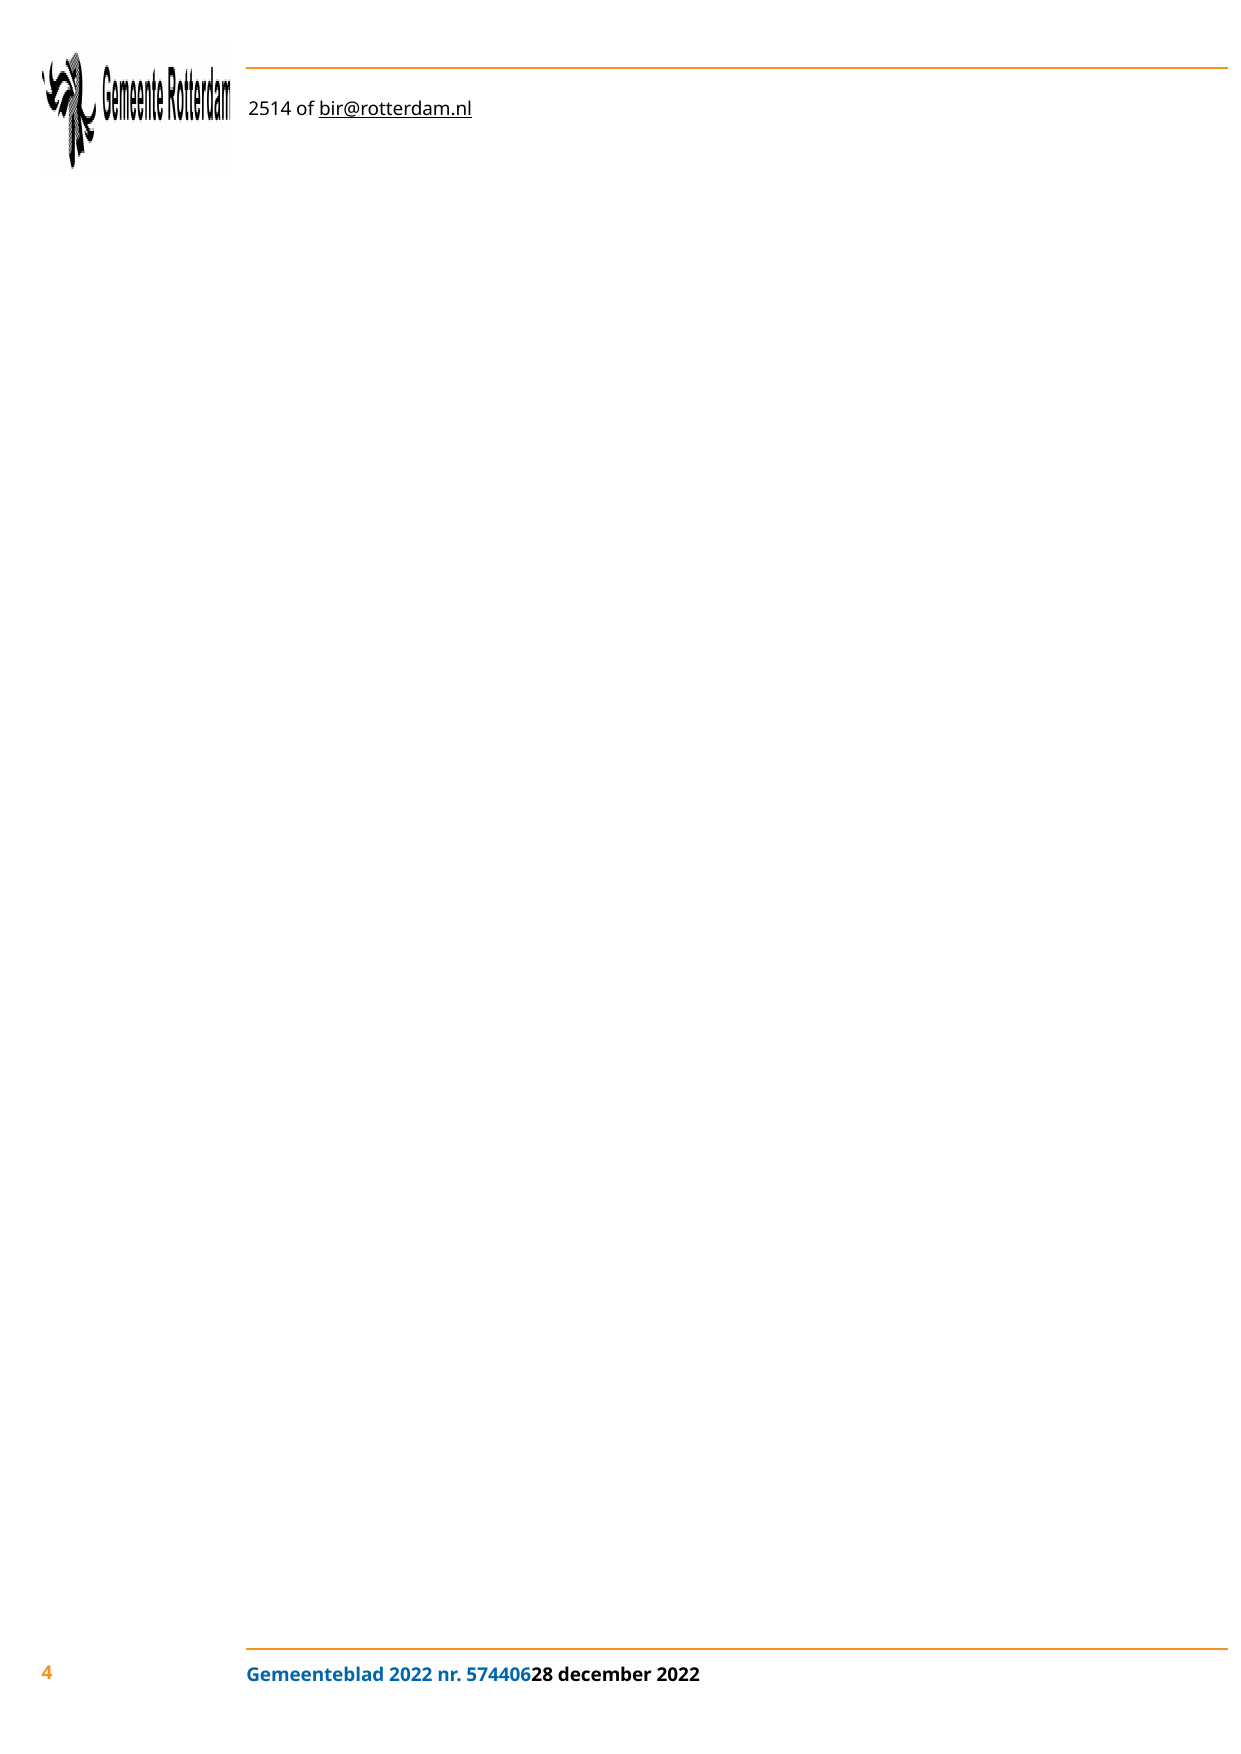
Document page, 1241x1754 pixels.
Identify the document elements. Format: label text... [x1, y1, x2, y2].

text 2514 of bir@rotterdam.nl [248, 95, 1152, 121]
picture [41, 47, 231, 172]
